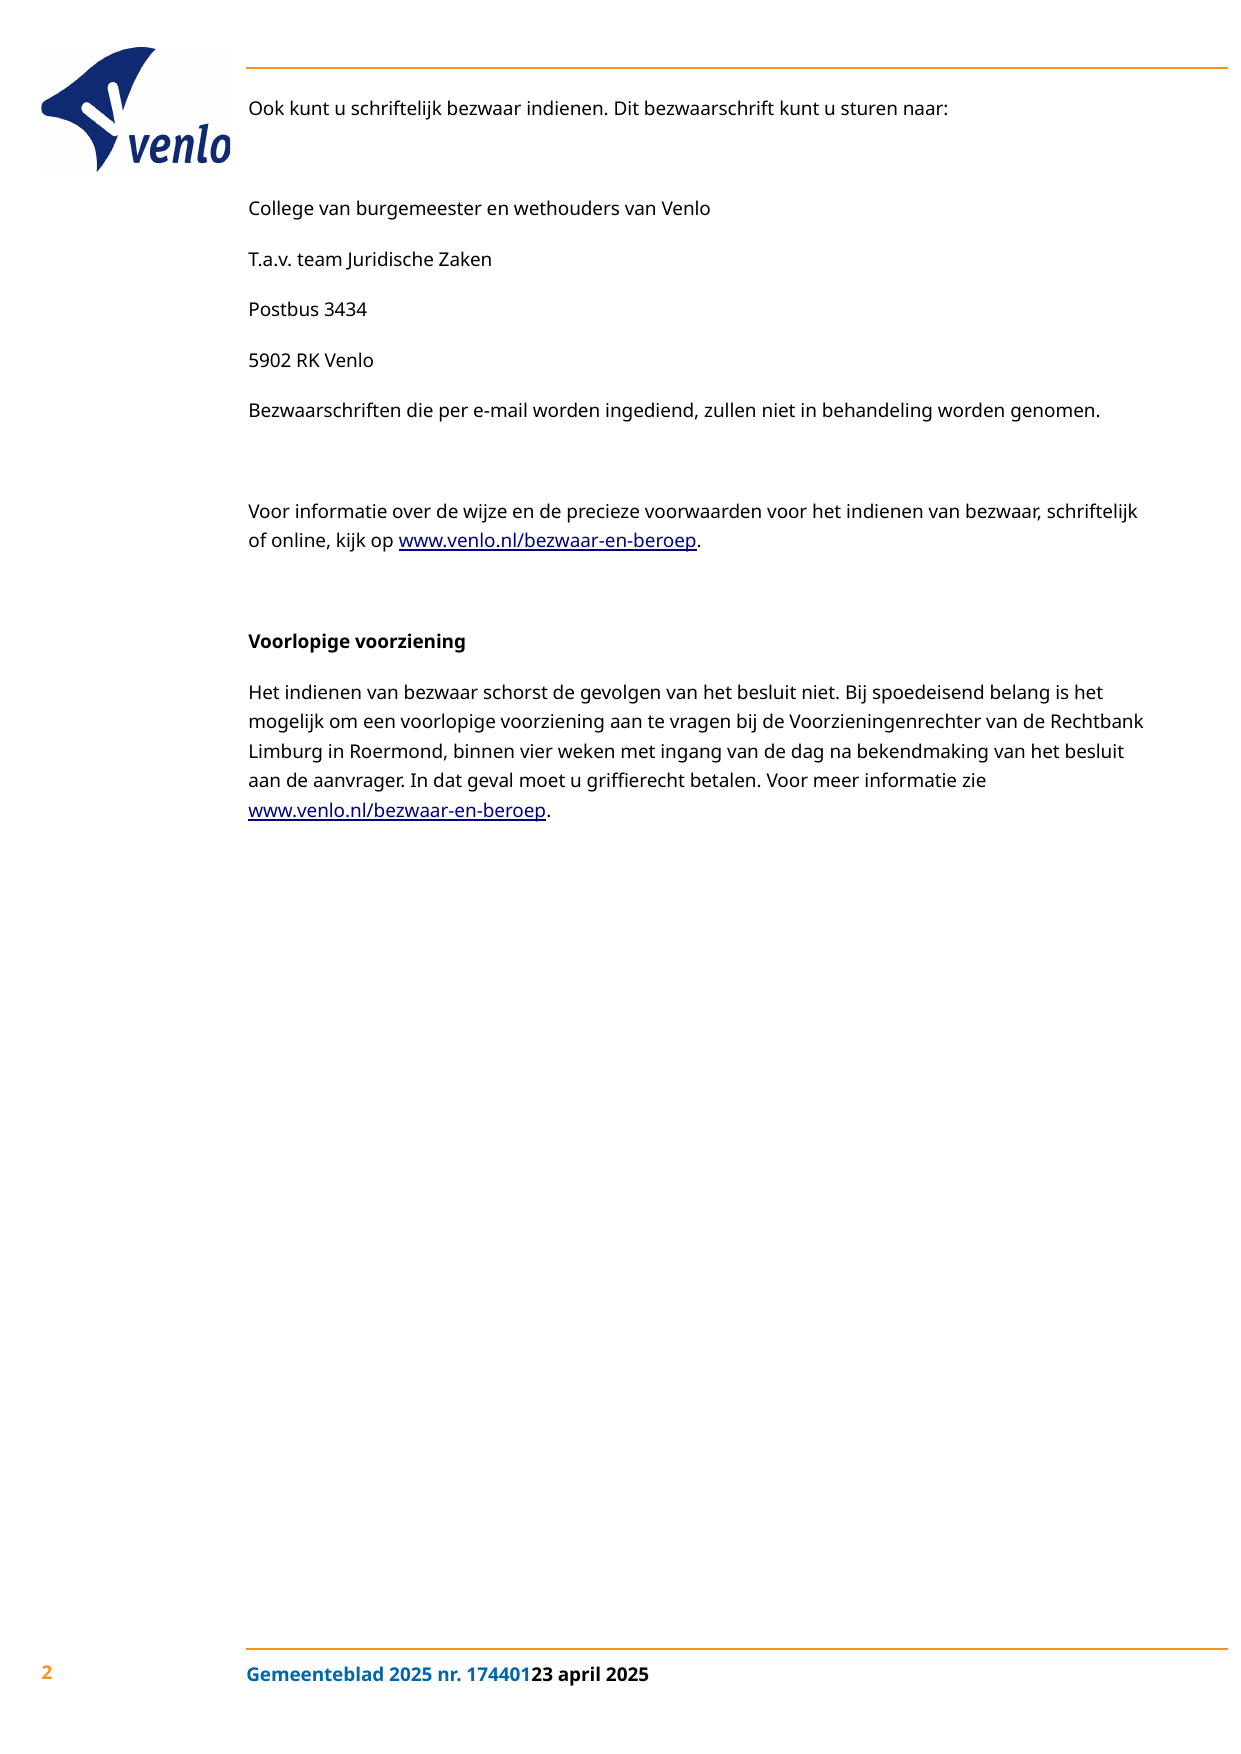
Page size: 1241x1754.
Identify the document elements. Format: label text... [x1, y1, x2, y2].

text Het indienen van bezwaar schorst de gevolgen van het besluit niet. Bij spoedeisend belang is het mogelijk om een voorlopige voorziening aan te vragen bij de Voorzieningenrechter van de Rechtbank Limburg in Roermond, binnen vier weken met ingang van de dag na bekendmaking van het besluit aan de aanvrager. In dat geval moet u griffierecht betalen. Voor meer informatie zie www.venlo.nl/bezwaar-en-beroep. [248, 679, 1152, 823]
text Voor informatie over de wijze en de precieze voorwaarden voor het indienen van bezwaar, schriftelijk of online, kijk op www.venlo.nl/bezwaar-en-beroep. [248, 498, 1152, 553]
text Postbus 3434 [248, 296, 1152, 322]
picture [41, 47, 231, 172]
text College van burgemeester en wethouders van Venlo [248, 196, 1152, 221]
text Voorlopige voorziening [248, 628, 1152, 654]
text Bezwaarschriften die per e-mail worden ingediend, zullen niet in behandeling worden genomen. [248, 397, 1152, 423]
text 5902 RK Venlo [248, 347, 1152, 373]
text T.a.v. team Juridische Zaken [248, 246, 1152, 272]
text Ook kunt u schriftelijk bezwaar indienen. Dit bezwaarschrift kunt u sturen naar: [248, 95, 1152, 121]
